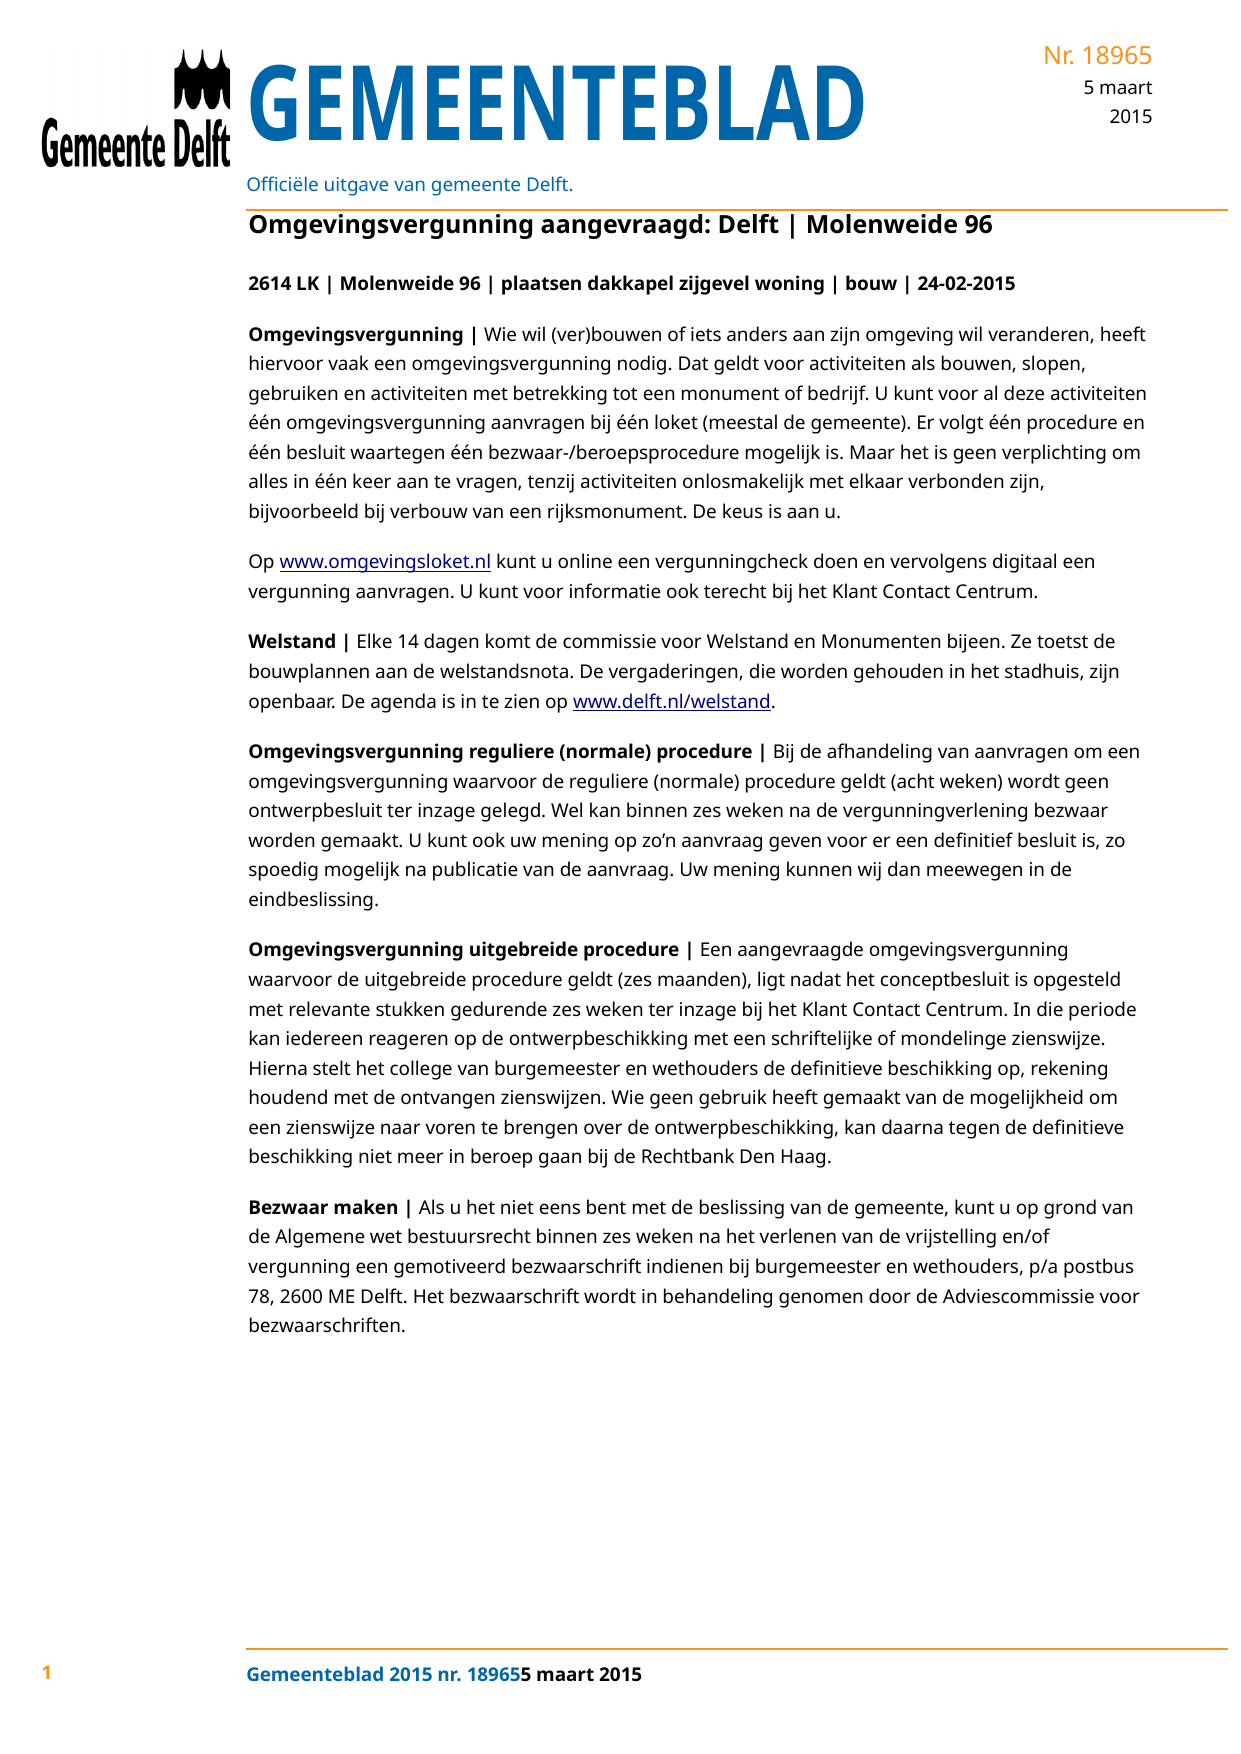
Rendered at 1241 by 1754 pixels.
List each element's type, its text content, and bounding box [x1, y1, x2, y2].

picture [41, 47, 231, 172]
text 2614 LK | Molenweide 96 | plaatsen dakkapel zijgevel woning | bouw | 24-02-2015 [248, 270, 1152, 296]
text Omgevingsvergunning reguliere (normale) procedure | Bij de afhandeling van aanvragen om een omgevingsvergunning waarvoor de reguliere (normale) procedure geldt (acht weken) wordt geen ontwerpbesluit ter inzage gelegd. Wel kan binnen zes weken na de vergunningverlening bezwaar worden gemaakt. U kunt ook uw mening op zo’n aanvraag geven voor er een definitief besluit is, zo spoedig mogelijk na publicatie van de aanvraag. Uw mening kunnen wij dan meewegen in de eindbeslissing. [248, 738, 1152, 912]
text Welstand | Elke 14 dagen komt de commissie voor Welstand en Monumenten bijeen. Ze toetst de bouwplannen aan de welstandsnota. De vergaderingen, die worden gehouden in het stadhuis, zijn openbaar. De agenda is in te zien op www.delft.nl/welstand. [248, 629, 1152, 713]
text Omgevingsvergunning | Wie wil (ver)bouwen of iets anders aan zijn omgeving wil veranderen, heeft hiervoor vaak een omgevingsvergunning nodig. Dat geldt voor activiteiten als bouwen, slopen, gebruiken en activiteiten met betrekking tot een monument of bedrijf. U kunt voor al deze activiteiten één omgevingsvergunning aanvragen bij één loket (meestal de gemeente). Er volgt één procedure en één besluit waartegen één bezwaar-/beroepsprocedure mogelijk is. Maar het is geen verplichting om alles in één keer aan te vragen, tenzij activiteiten onlosmakelijk met elkaar verbonden zijn, bijvoorbeeld bij verbouw van een rijksmonument. De keus is aan u. [248, 321, 1152, 524]
text Op www.omgevingsloket.nl kunt u online een vergunningcheck doen en vervolgens digitaal een vergunning aanvragen. U kunt voor informatie ook terecht bij het Klant Contact Centrum. [248, 549, 1152, 604]
text Omgevingsvergunning uitgebreide procedure | Een aangevraagde omgevingsvergunning waarvoor de uitgebreide procedure geldt (zes maanden), ligt nadat het conceptbesluit is opgesteld met relevante stukken gedurende zes weken ter inzage bij het Klant Contact Centrum. In die periode kan iedereen reageren op de ontwerpbeschikking met een schriftelijke of mondelinge zienswijze. Hierna stelt het college van burgemeester en wethouders de definitieve beschikking op, rekening houdend met de ontvangen zienswijzen. Wie geen gebruik heeft gemaakt van de mogelijkheid om een zienswijze naar voren te brengen over de ontwerpbeschikking, kan daarna tegen de definitieve beschikking niet meer in beroep gaan bij de Rechtbank Den Haag. [248, 937, 1152, 1169]
text Bezwaar maken | Als u het niet eens bent met de beslissing van de gemeente, kunt u op grond van de Algemene wet bestuursrecht binnen zes weken na het verlenen van de vrijstelling en/of vergunning een gemotiveerd bezwaarschrift indienen bij burgemeester en wethouders, p/a postbus 78, 2600 ME Delft. Het bezwaarschrift wordt in behandeling genomen door de Adviescommissie voor bezwaarschriften. [248, 1194, 1152, 1338]
text Omgevingsvergunning aangevraagd: Delft | Molenweide 96 [248, 211, 1152, 241]
